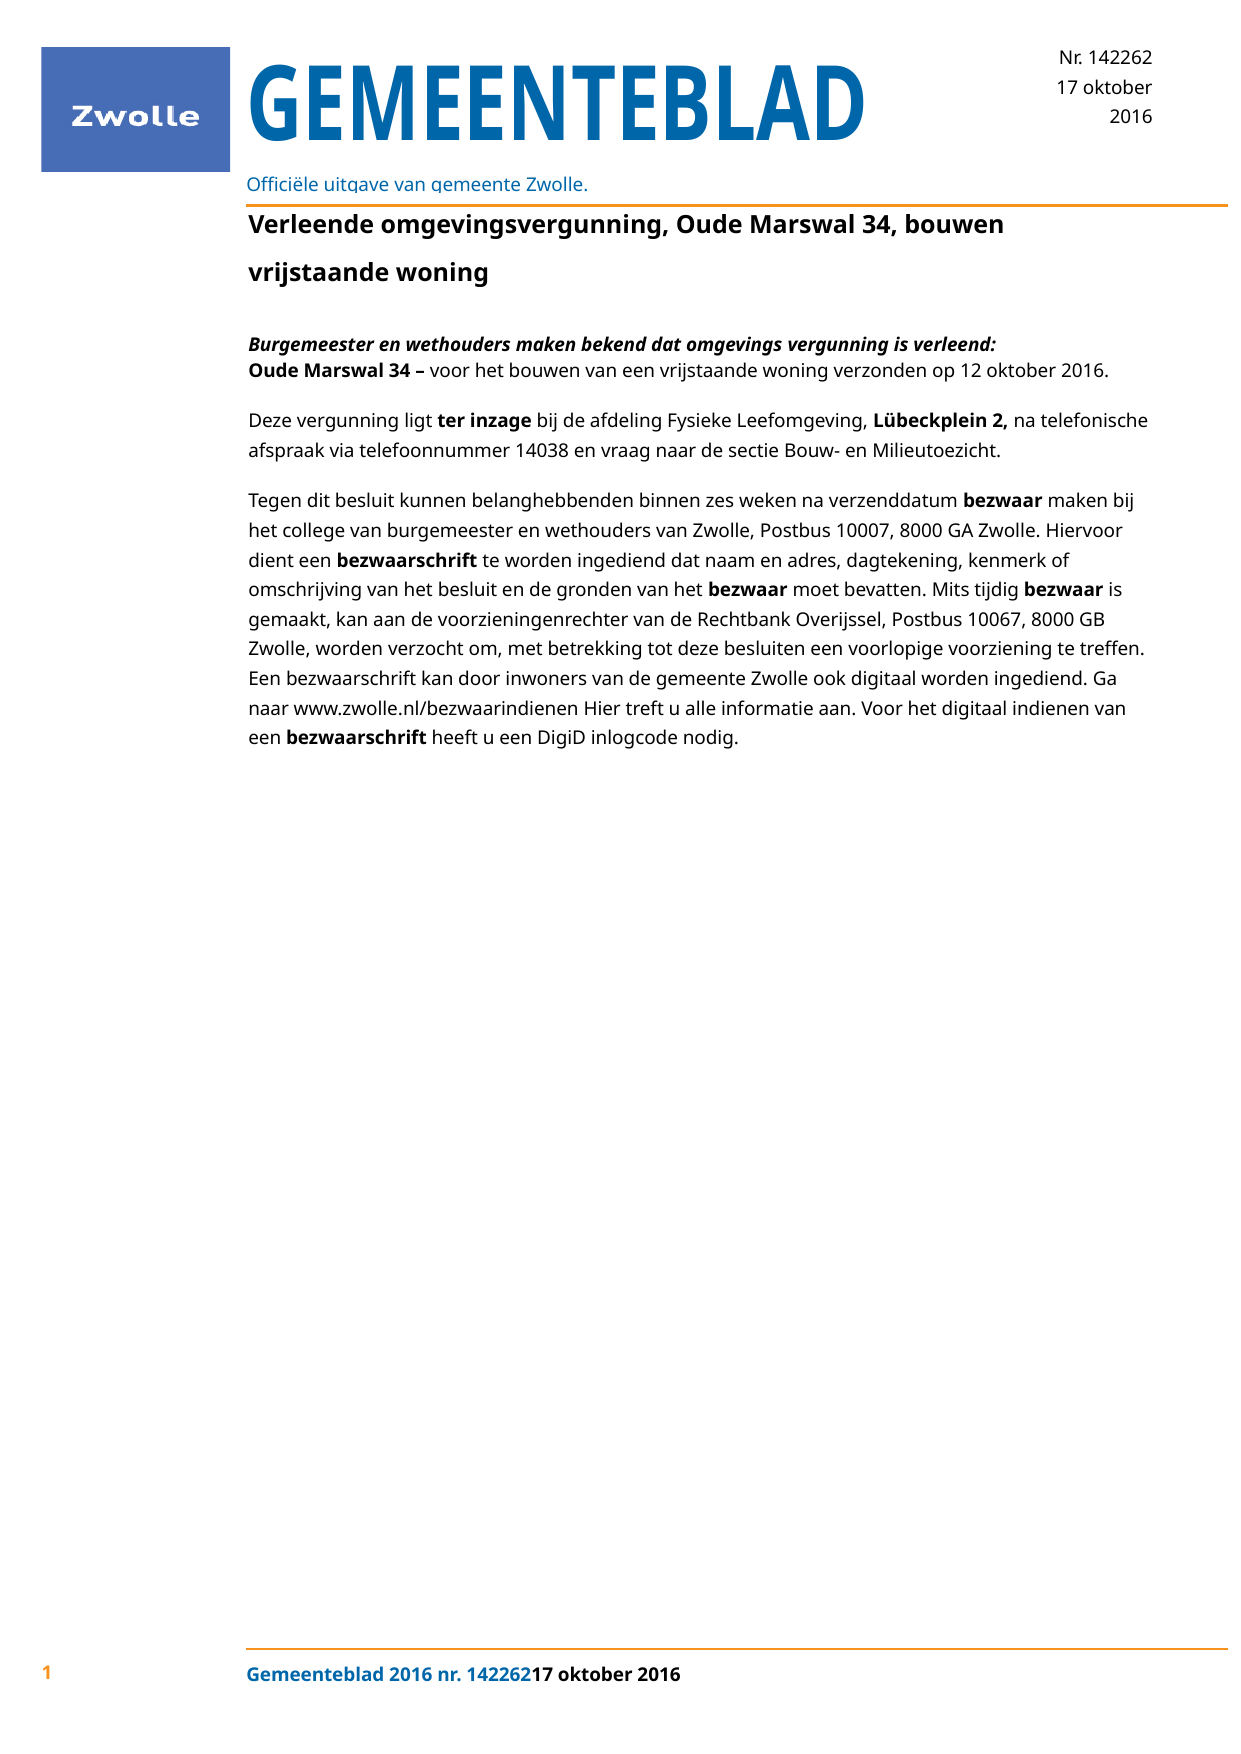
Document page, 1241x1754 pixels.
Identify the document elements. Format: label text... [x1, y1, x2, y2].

text Burgemeester en wethouders maken bekend dat omgevings vergunning is verleend: [248, 331, 1152, 357]
text Oude Marswal 34 – voor het bouwen van een vrijstaande woning verzonden op 12 oktober 2016. [248, 357, 1152, 383]
text Deze vergunning ligt ter inzage bij de afdeling Fysieke Leefomgeving, Lübeckplein 2, na telefonische afspraak via telefoonnummer 14038 en vraag naar de sectie Bouw- en Milieutoezicht. [248, 408, 1152, 463]
picture [41, 47, 231, 172]
text Verleende omgevingsvergunning, Oude Marswal 34, bouwen vrijstaande woning [248, 207, 1152, 288]
text Tegen dit besluit kunnen belanghebbenden binnen zes weken na verzenddatum bezwaar maken bij het college van burgemeester en wethouders van Zwolle, Postbus 10007, 8000 GA Zwolle. Hiervoor dient een bezwaarschrift te worden ingediend dat naam en adres, dagtekening, kenmerk of omschrijving van het besluit en de gronden van het bezwaar moet bevatten. Mits tijdig bezwaar is gemaakt, kan aan de voorzieningenrechter van de Rechtbank Overijssel, Postbus 10067, 8000 GB Zwolle, worden verzocht om, met betrekking tot deze besluiten een voorlopige voorziening te treffen. Een bezwaarschrift kan door inwoners van de gemeente Zwolle ook digitaal worden ingediend. Ga naar www.zwolle.nl/bezwaarindienen Hier treft u alle informatie aan. Voor het digitaal indienen van een bezwaarschrift heeft u een DigiD inlogcode nodig. [248, 488, 1152, 750]
